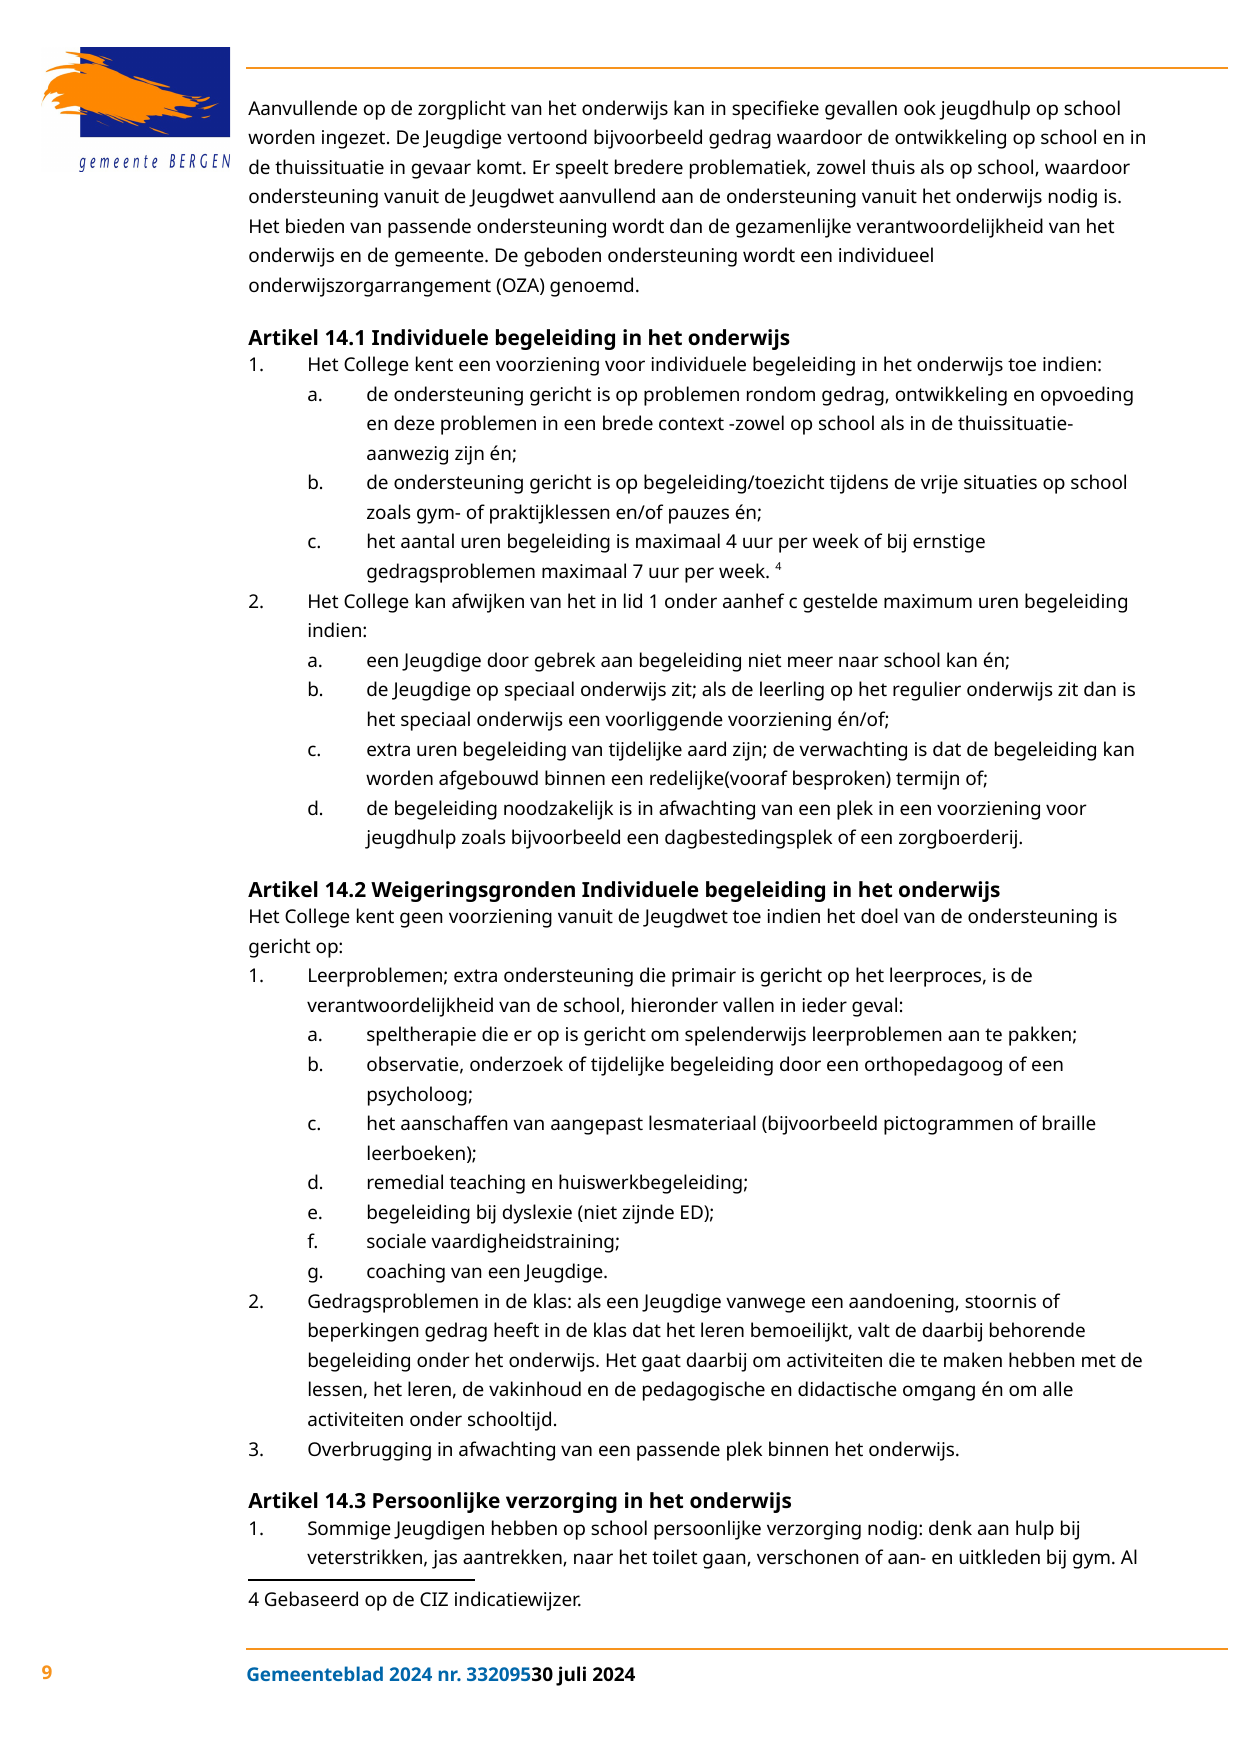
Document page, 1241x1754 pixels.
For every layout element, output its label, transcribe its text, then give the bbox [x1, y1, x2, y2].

list Het College kent een voorziening voor individuele begeleiding in het onderwijs toe indien: [248, 351, 1152, 377]
text Aanvullende op de zorgplicht van het onderwijs kan in specifieke gevallen ook jeugdhulp op school worden ingezet. De Jeugdige vertoond bijvoorbeeld gedrag waardoor de ontwikkeling op school en in de thuissituatie in gevaar komt. Er speelt bredere problematiek, zowel thuis als op school, waardoor ondersteuning vanuit de Jeugdwet aanvullend aan de ondersteuning vanuit het onderwijs nodig is. Het bieden van passende ondersteuning wordt dan de gezamenlijke verantwoordelijkheid van het onderwijs en de gemeente. De geboden ondersteuning wordt een individueel onderwijszorgarrangement (OZA) genoemd. [248, 95, 1152, 298]
list een Jeugdige door gebrek aan begeleiding niet meer naar school kan én; [307, 647, 1152, 673]
list het aantal uren begeleiding is maximaal 4 uur per week of bij ernstige gedragsproblemen maximaal 7 uur per week. [307, 529, 1152, 584]
list Sommige Jeugdigen hebben op school persoonlijke verzorging nodig: denk aan hulp bij veterstrikken, jas aantrekken, naar het toilet gaan, verschonen of aan- en uitkleden bij gym. Al [248, 1515, 1152, 1570]
list Gedragsproblemen in de klas: als een Jeugdige vanwege een aandoening, stoornis of beperkingen gedrag heeft in de klas dat het leren bemoeilijkt, valt de daarbij behorende begeleiding onder het onderwijs. Het gaat daarbij om activiteiten die te maken hebben met de lessen, het leren, de vakinhoud en de pedagogische en didactische omgang én om alle activiteiten onder schooltijd. [248, 1288, 1152, 1432]
list de ondersteuning gericht is op begeleiding/toezicht tijdens de vrije situaties op school zoals gym- of praktijklessen en/of pauzes én; [307, 469, 1152, 525]
list sociale vaardigheidstraining; [307, 1229, 1152, 1254]
list Gebaseerd op de CIZ indicatiewijzer. [248, 1586, 1152, 1612]
list remedial teaching en huiswerkbegeleiding; [307, 1169, 1152, 1195]
list Het College kan afwijken van het in lid 1 onder aanhef c gestelde maximum uren begeleiding indien: [248, 588, 1152, 643]
list de ondersteuning gericht is op problemen rondom gedrag, ontwikkeling en opvoeding en deze problemen in een brede context -zowel op school als in de thuissituatie- aanwezig zijn én; [307, 381, 1152, 466]
text Artikel 14.2 Weigeringsgronden Individuele begeleiding in het onderwijs [248, 875, 1152, 903]
list de begeleiding noodzakelijk is in afwachting van een plek in een voorziening voor jeugdhulp zoals bijvoorbeeld een dagbestedingsplek of een zorgboerderij. [307, 795, 1152, 850]
list de Jeugdige op speciaal onderwijs zit; als de leerling op het regulier onderwijs zit dan is het speciaal onderwijs een voorliggende voorziening én/of; [307, 677, 1152, 732]
list coaching van een Jeugdige. [307, 1258, 1152, 1284]
list speltherapie die er op is gericht om spelenderwijs leerproblemen aan te pakken; [307, 1022, 1152, 1047]
text Het College kent geen voorziening vanuit de Jeugdwet toe indien het doel van de ondersteuning is gericht op: [248, 903, 1152, 959]
text Artikel 14.3 Persoonlijke verzorging in het onderwijs [248, 1486, 1152, 1515]
list begeleiding bij dyslexie (niet zijnde ED); [307, 1199, 1152, 1225]
text Artikel 14.1 Individuele begeleiding in het onderwijs [248, 323, 1152, 351]
list Leerproblemen; extra ondersteuning die primair is gericht op het leerproces, is de verantwoordelijkheid van de school, hieronder vallen in ieder geval: [248, 962, 1152, 1018]
list Overbrugging in afwachting van een passende plek binnen het onderwijs. [248, 1436, 1152, 1462]
list extra uren begeleiding van tijdelijke aard zijn; de verwachting is dat de begeleiding kan worden afgebouwd binnen een redelijke(vooraf besproken) termijn of; [307, 736, 1152, 791]
list het aanschaffen van aangepast lesmateriaal (bijvoorbeeld pictogrammen of braille leerboeken); [307, 1110, 1152, 1166]
picture [41, 47, 231, 172]
list observatie, onderzoek of tijdelijke begeleiding door een orthopedagoog of een psycholoog; [307, 1051, 1152, 1107]
